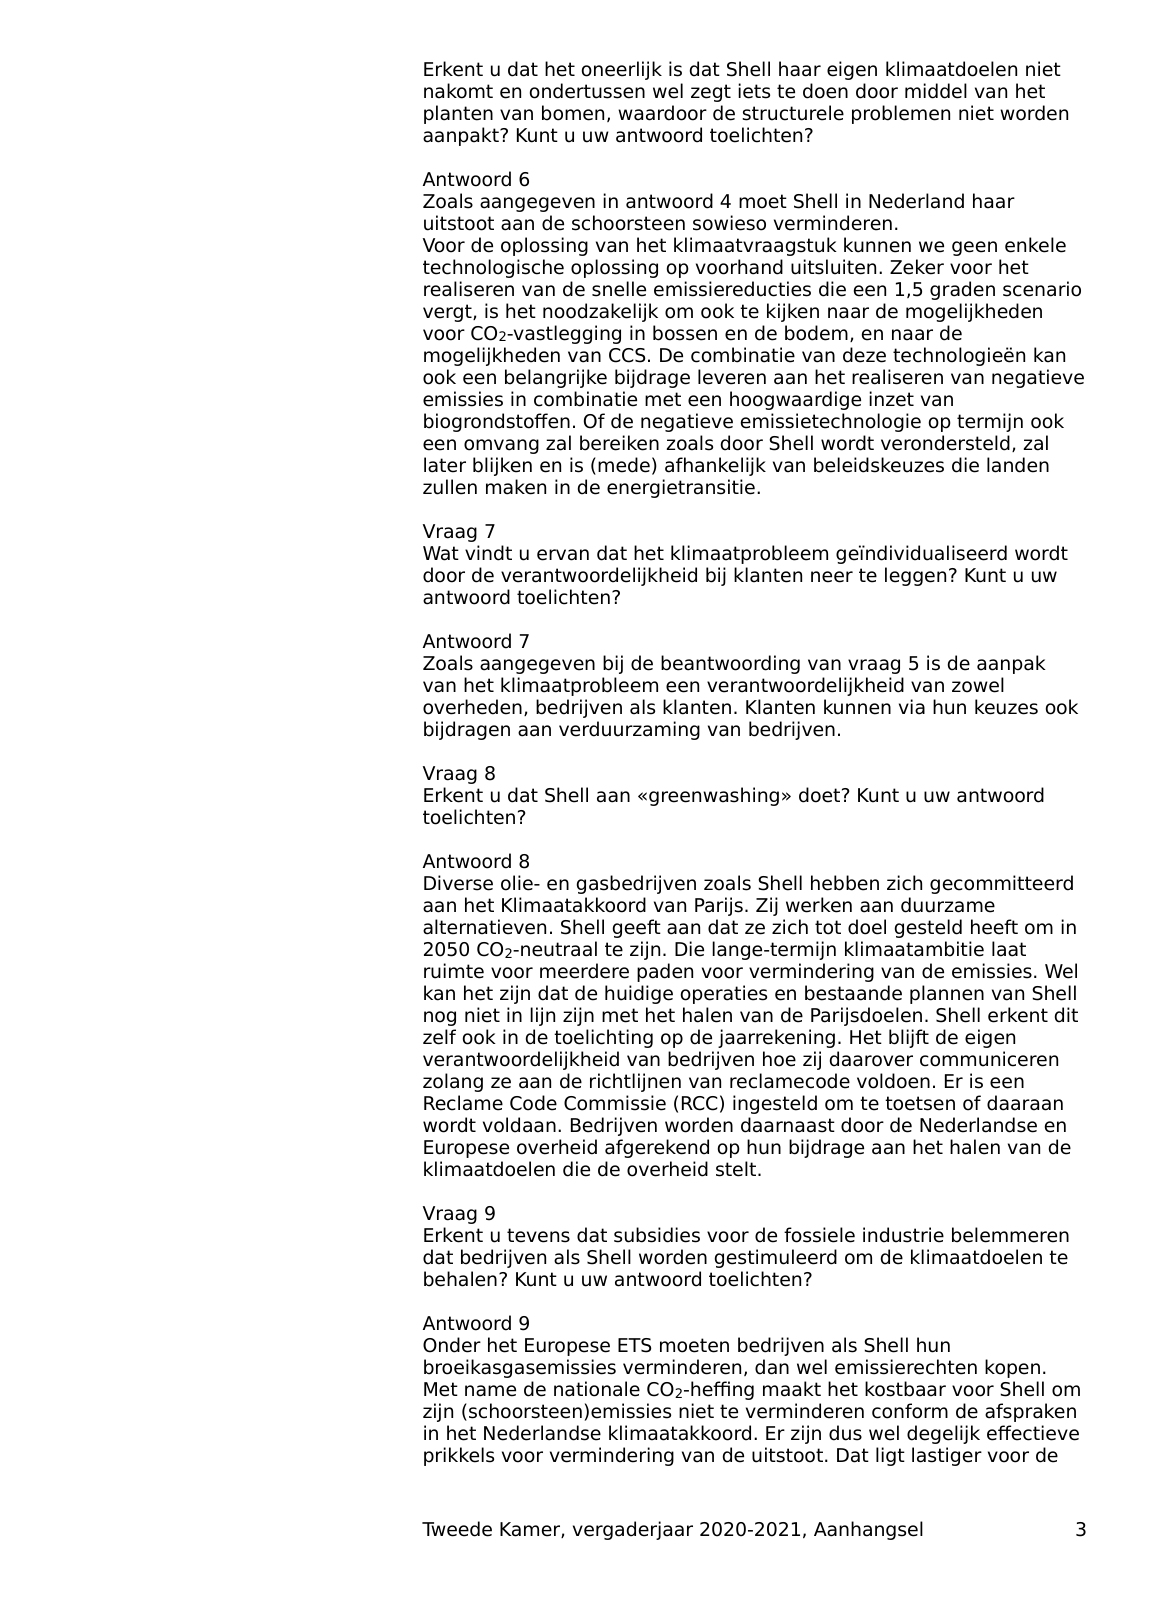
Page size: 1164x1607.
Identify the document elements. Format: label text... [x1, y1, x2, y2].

text Erkent u dat Shell aan «greenwashing» doet? Kunt u uw antwoord toelichten? [422, 785, 1087, 829]
text Voor de oplossing van het klimaatvraagstuk kunnen we geen enkele technologische oplossing op voorhand uitsluiten. Zeker voor het realiseren van de snelle emissiereducties die een 1,5 graden scenario vergt, is het noodzakelijk om ook te kijken naar de mogelijkheden voor CO2-vastlegging in bossen en de bodem, en naar de mogelijkheden van CCS. De combinatie van deze technologieën kan ook een belangrijke bijdrage leveren aan het realiseren van negatieve emissies in combinatie met een hoogwaardige inzet van biogrondstoffen. Of de negatieve emissietechnologie op termijn ook een omvang zal bereiken zoals door Shell wordt verondersteld, zal later blijken en is (mede) afhankelijk van beleidskeuzes die landen zullen maken in de energietransitie. [422, 235, 1087, 499]
text Erkent u dat het oneerlijk is dat Shell haar eigen klimaatdoelen niet nakomt en ondertussen wel zegt iets te doen door middel van het planten van bomen, waardoor de structurele problemen niet worden aanpakt? Kunt u uw antwoord toelichten? [422, 59, 1087, 147]
text Antwoord 6 [422, 169, 1087, 191]
text Vraag 8 [422, 763, 1087, 785]
text Antwoord 9 [422, 1313, 1087, 1335]
text Antwoord 8 [422, 851, 1087, 873]
text Wat vindt u ervan dat het klimaatprobleem geïndividualiseerd wordt door de verantwoordelijkheid bij klanten neer te leggen? Kunt u uw antwoord toelichten? [422, 543, 1087, 609]
text Vraag 7 [422, 521, 1087, 543]
text Antwoord 7 [422, 631, 1087, 653]
text Vraag 9 [422, 1203, 1087, 1225]
text Diverse olie- en gasbedrijven zoals Shell hebben zich gecommitteerd aan het Klimaatakkoord van Parijs. Zij werken aan duurzame alternatieven. Shell geeft aan dat ze zich tot doel gesteld heeft om in 2050 CO2-neutraal te zijn. Die lange-termijn klimaatambitie laat ruimte voor meerdere paden voor vermindering van de emissies. Wel kan het zijn dat de huidige operaties en bestaande plannen van Shell nog niet in lijn zijn met het halen van de Parijsdoelen. Shell erkent dit zelf ook in de toelichting op de jaarrekening. Het blijft de eigen verantwoordelijkheid van bedrijven hoe zij daarover communiceren zolang ze aan de richtlijnen van reclamecode voldoen. Er is een Reclame Code Commissie (RCC) ingesteld om te toetsen of daaraan wordt voldaan. Bedrijven worden daarnaast door de Nederlandse en Europese overheid afgerekend op hun bijdrage aan het halen van de klimaatdoelen die de overheid stelt. [422, 873, 1087, 1181]
text Zoals aangegeven bij de beantwoording van vraag 5 is de aanpak van het klimaatprobleem een verantwoordelijkheid van zowel overheden, bedrijven als klanten. Klanten kunnen via hun keuzes ook bijdragen aan verduurzaming van bedrijven. [422, 653, 1087, 741]
text Onder het Europese ETS moeten bedrijven als Shell hun broeikasgasemissies verminderen, dan wel emissierechten kopen. Met name de nationale CO2-heffing maakt het kostbaar voor Shell om zijn (schoorsteen)emissies niet te verminderen conform de afspraken in het Nederlandse klimaatakkoord. Er zijn dus wel degelijk effectieve prikkels voor vermindering van de uitstoot. Dat ligt lastiger voor de [422, 1335, 1087, 1467]
text Erkent u tevens dat subsidies voor de fossiele industrie belemmeren dat bedrijven als Shell worden gestimuleerd om de klimaatdoelen te behalen? Kunt u uw antwoord toelichten? [422, 1225, 1087, 1291]
text Zoals aangegeven in antwoord 4 moet Shell in Nederland haar uitstoot aan de schoorsteen sowieso verminderen. [422, 191, 1087, 235]
